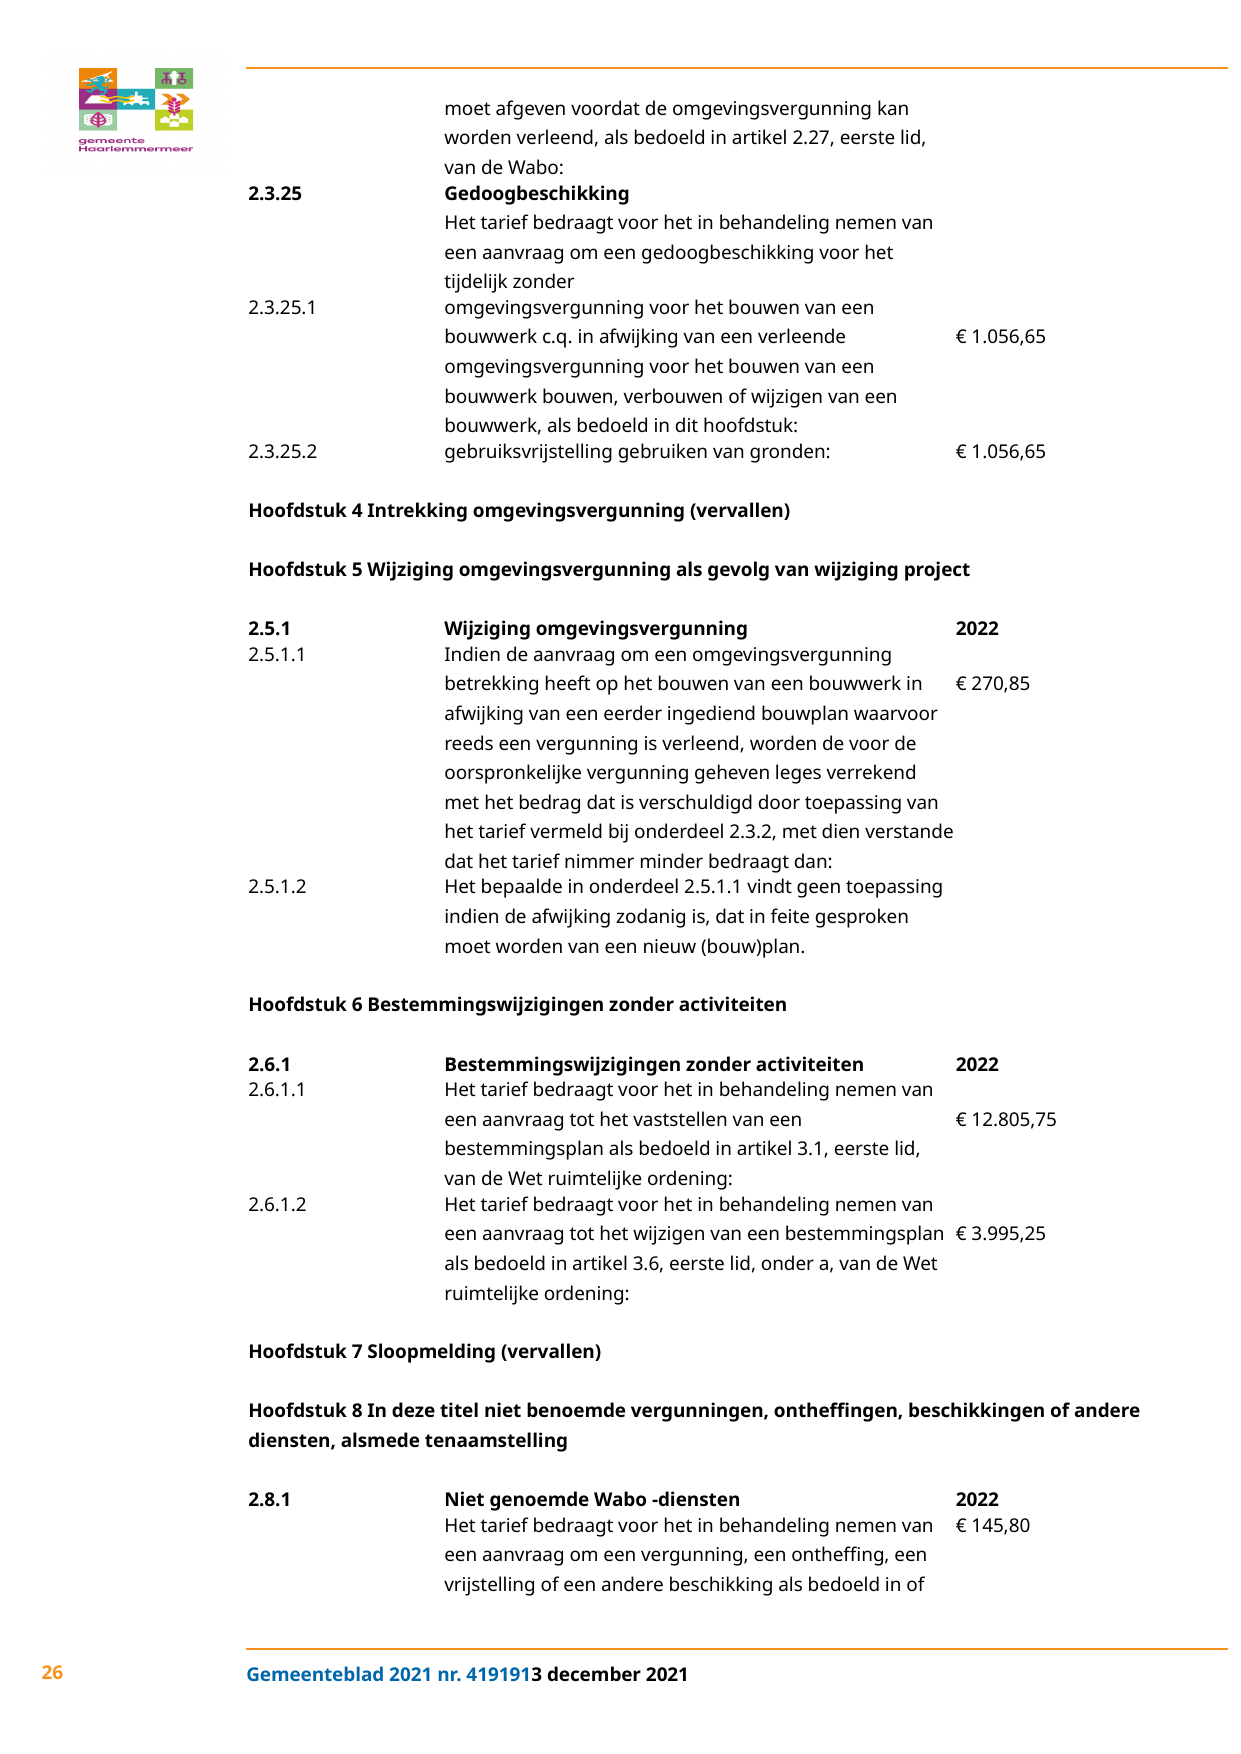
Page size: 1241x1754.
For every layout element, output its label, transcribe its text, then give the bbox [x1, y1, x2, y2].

table_cell € 3.995,25 [956, 1191, 1152, 1305]
table_header 2.6.1 [248, 1051, 444, 1076]
table_cell [956, 95, 1152, 180]
table_cell [956, 874, 1152, 959]
table_cell [956, 180, 1152, 294]
table_cell € 145,80 [956, 1512, 1152, 1597]
table_cell Indien de aanvraag om een omgevingsvergunning betrekking heeft op het bouwen van een bouwwerk in afwijking van een eerder ingediend bouwplan waarvoor reeds een vergunning is verleend, worden de voor de oorspronkelijke vergunning geheven leges verrekend met het bedrag dat is verschuldigd door toepassing van het tarief vermeld bij onderdeel 2.3.2, met dien verstande dat het tarief nimmer minder bedraagt dan: [444, 641, 956, 874]
table_header 2.5.1 [248, 615, 444, 641]
text Hoofdstuk 8 In deze titel niet benoemde vergunningen, ontheffingen, beschikkingen of andere diensten, alsmede tenaamstelling [248, 1397, 1152, 1453]
table_cell [248, 1512, 444, 1597]
table_cell 2.3.25 [248, 180, 444, 294]
table_cell gebruiksvrijstelling gebruiken van gronden: [444, 438, 956, 464]
table_header 2022 [956, 1051, 1152, 1076]
table_cell 2.6.1.2 [248, 1191, 444, 1305]
text Hoofdstuk 6 Bestemmingswijzigingen zonder activiteiten [248, 991, 1152, 1017]
table_header 2.8.1 [248, 1486, 444, 1512]
table_cell omgevingsvergunning voor het bouwen van een bouwwerk c.q. in afwijking van een verleende omgevingsvergunning voor het bouwen van een bouwwerk bouwen, verbouwen of wijzigen van een bouwwerk, als bedoeld in dit hoofdstuk: [444, 294, 956, 438]
picture [41, 47, 231, 172]
table_header 2022 [956, 615, 1152, 641]
table_header 2022 [956, 1486, 1152, 1512]
table_cell Het bepaalde in onderdeel 2.5.1.1 vindt geen toepassing indien de afwijking zodanig is, dat in feite gesproken moet worden van een nieuw (bouw)plan. [444, 874, 956, 959]
table_cell € 1.056,65 [956, 438, 1152, 464]
table_cell € 270,85 [956, 641, 1152, 874]
table_cell Het tarief bedraagt voor het in behandeling nemen van een aanvraag om een vergunning, een ontheffing, een vrijstelling of een andere beschikking als bedoeld in of [444, 1512, 956, 1597]
table_cell € 12.805,75 [956, 1076, 1152, 1191]
table_cell Gedoogbeschikking Het tarief bedraagt voor het in behandeling nemen van een aanvraag om een gedoogbeschikking voor het tijdelijk zonder [444, 180, 956, 294]
table_header Wijziging omgevingsvergunning [444, 615, 956, 641]
table_cell € 1.056,65 [956, 294, 1152, 438]
table_cell 2.5.1.2 [248, 874, 444, 959]
table_cell 2.3.25.1 [248, 294, 444, 438]
text Hoofdstuk 5 Wijziging omgevingsvergunning als gevolg van wijziging project [248, 556, 1152, 582]
table_cell Het tarief bedraagt voor het in behandeling nemen van een aanvraag tot het wijzigen van een bestemmingsplan als bedoeld in artikel 3.6, eerste lid, onder a, van de Wet ruimtelijke ordening: [444, 1191, 956, 1305]
table_cell [248, 95, 444, 180]
table_cell 2.6.1.1 [248, 1076, 444, 1191]
table_header Bestemmingswijzigingen zonder activiteiten [444, 1051, 956, 1076]
table_cell 2.3.25.2 [248, 438, 444, 464]
table_cell Het tarief bedraagt voor het in behandeling nemen van een aanvraag tot het vaststellen van een bestemmingsplan als bedoeld in artikel 3.1, eerste lid, van de Wet ruimtelijke ordening: [444, 1076, 956, 1191]
table_header Niet genoemde Wabo -diensten [444, 1486, 956, 1512]
text Hoofdstuk 4 Intrekking omgevingsvergunning (vervallen) [248, 497, 1152, 522]
text Hoofdstuk 7 Sloopmelding (vervallen) [248, 1338, 1152, 1364]
table_cell 2.5.1.1 [248, 641, 444, 874]
table_cell moet afgeven voordat de omgevingsvergunning kan worden verleend, als bedoeld in artikel 2.27, eerste lid, van de Wabo: [444, 95, 956, 180]
